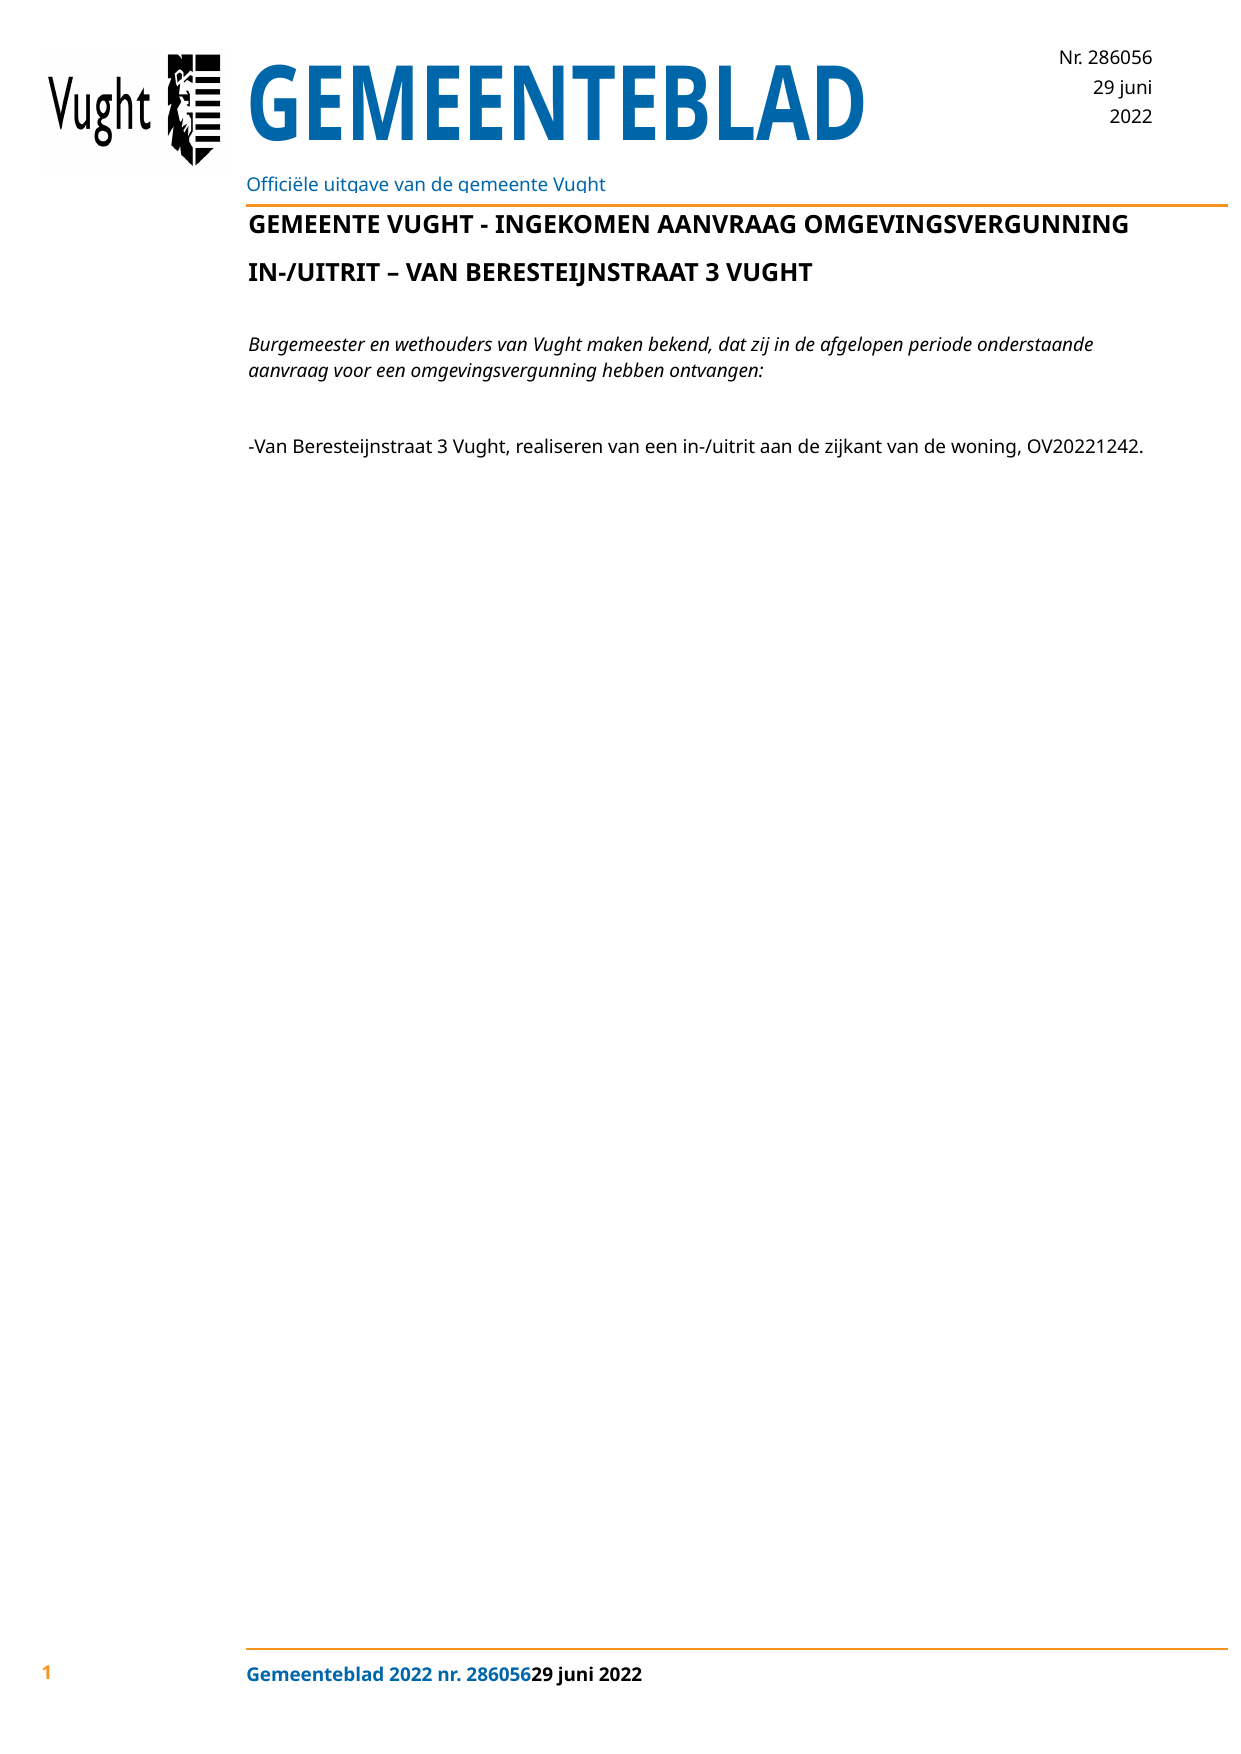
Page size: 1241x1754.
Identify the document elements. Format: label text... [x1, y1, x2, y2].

text Burgemeester en wethouders van Vught maken bekend, dat zij in de afgelopen periode onderstaande aanvraag voor een omgevingsvergunning hebben ontvangen: [248, 331, 1152, 383]
text GEMEENTE VUGHT - INGEKOMEN AANVRAAG OMGEVINGSVERGUNNING IN-/UITRIT – VAN BERESTEIJNSTRAAT 3 VUGHT [248, 207, 1152, 288]
picture [41, 47, 231, 172]
text -Van Beresteijnstraat 3 Vught, realiseren van een in-/uitrit aan de zijkant van de woning, OV20221242. [248, 433, 1152, 459]
